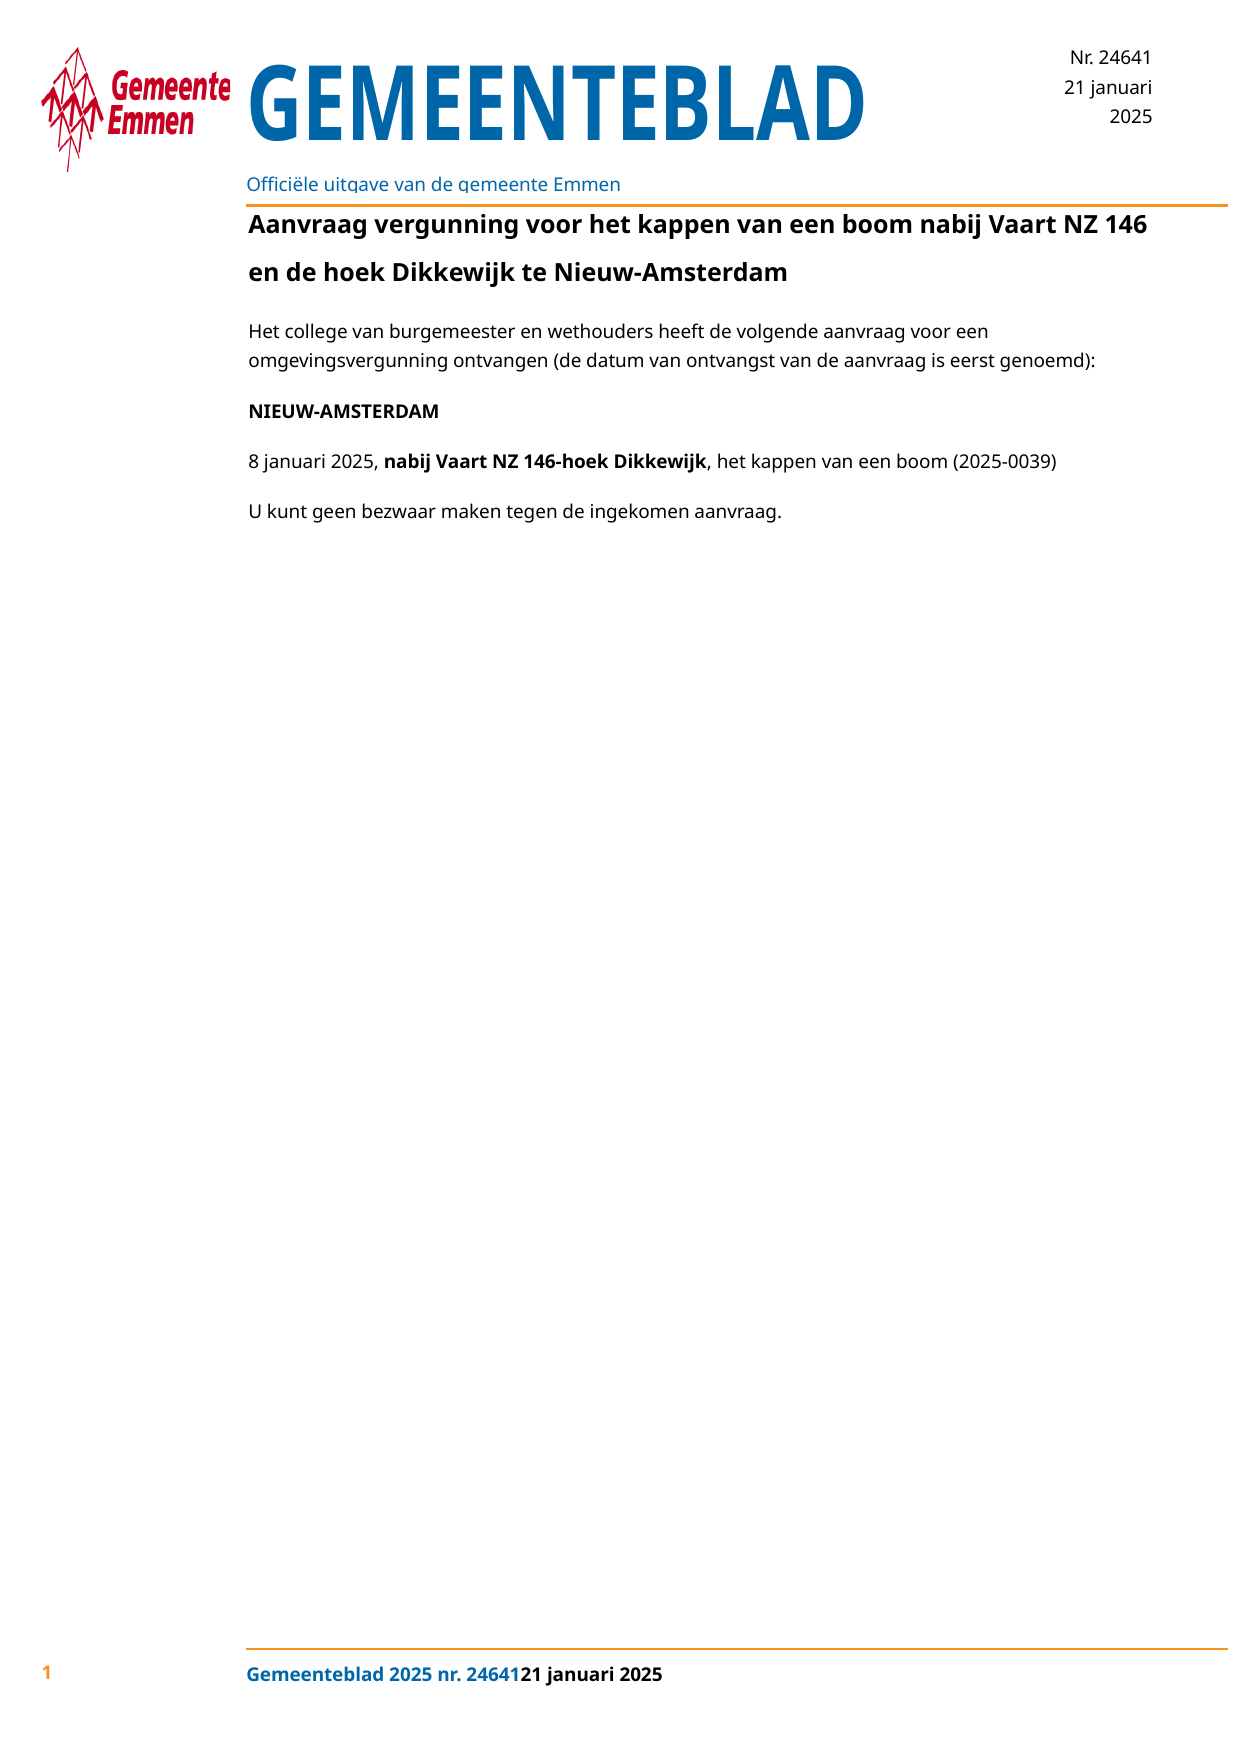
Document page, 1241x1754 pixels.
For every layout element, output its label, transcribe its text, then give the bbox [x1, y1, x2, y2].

text U kunt geen bezwaar maken tegen de ingekomen aanvraag. [248, 499, 1152, 524]
text Het college van burgemeester en wethouders heeft de volgende aanvraag voor een omgevingsvergunning ontvangen (de datum van ontvangst van de aanvraag is eerst genoemd): [248, 318, 1152, 373]
text NIEUW-AMSTERDAM [248, 398, 1152, 424]
text 8 januari 2025, nabij Vaart NZ 146-hoek Dikkewijk, het kappen van een boom (2025-0039) [248, 448, 1152, 474]
text Aanvraag vergunning voor het kappen van een boom nabij Vaart NZ 146 en de hoek Dikkewijk te Nieuw-Amsterdam [248, 207, 1152, 288]
picture [41, 47, 231, 172]
